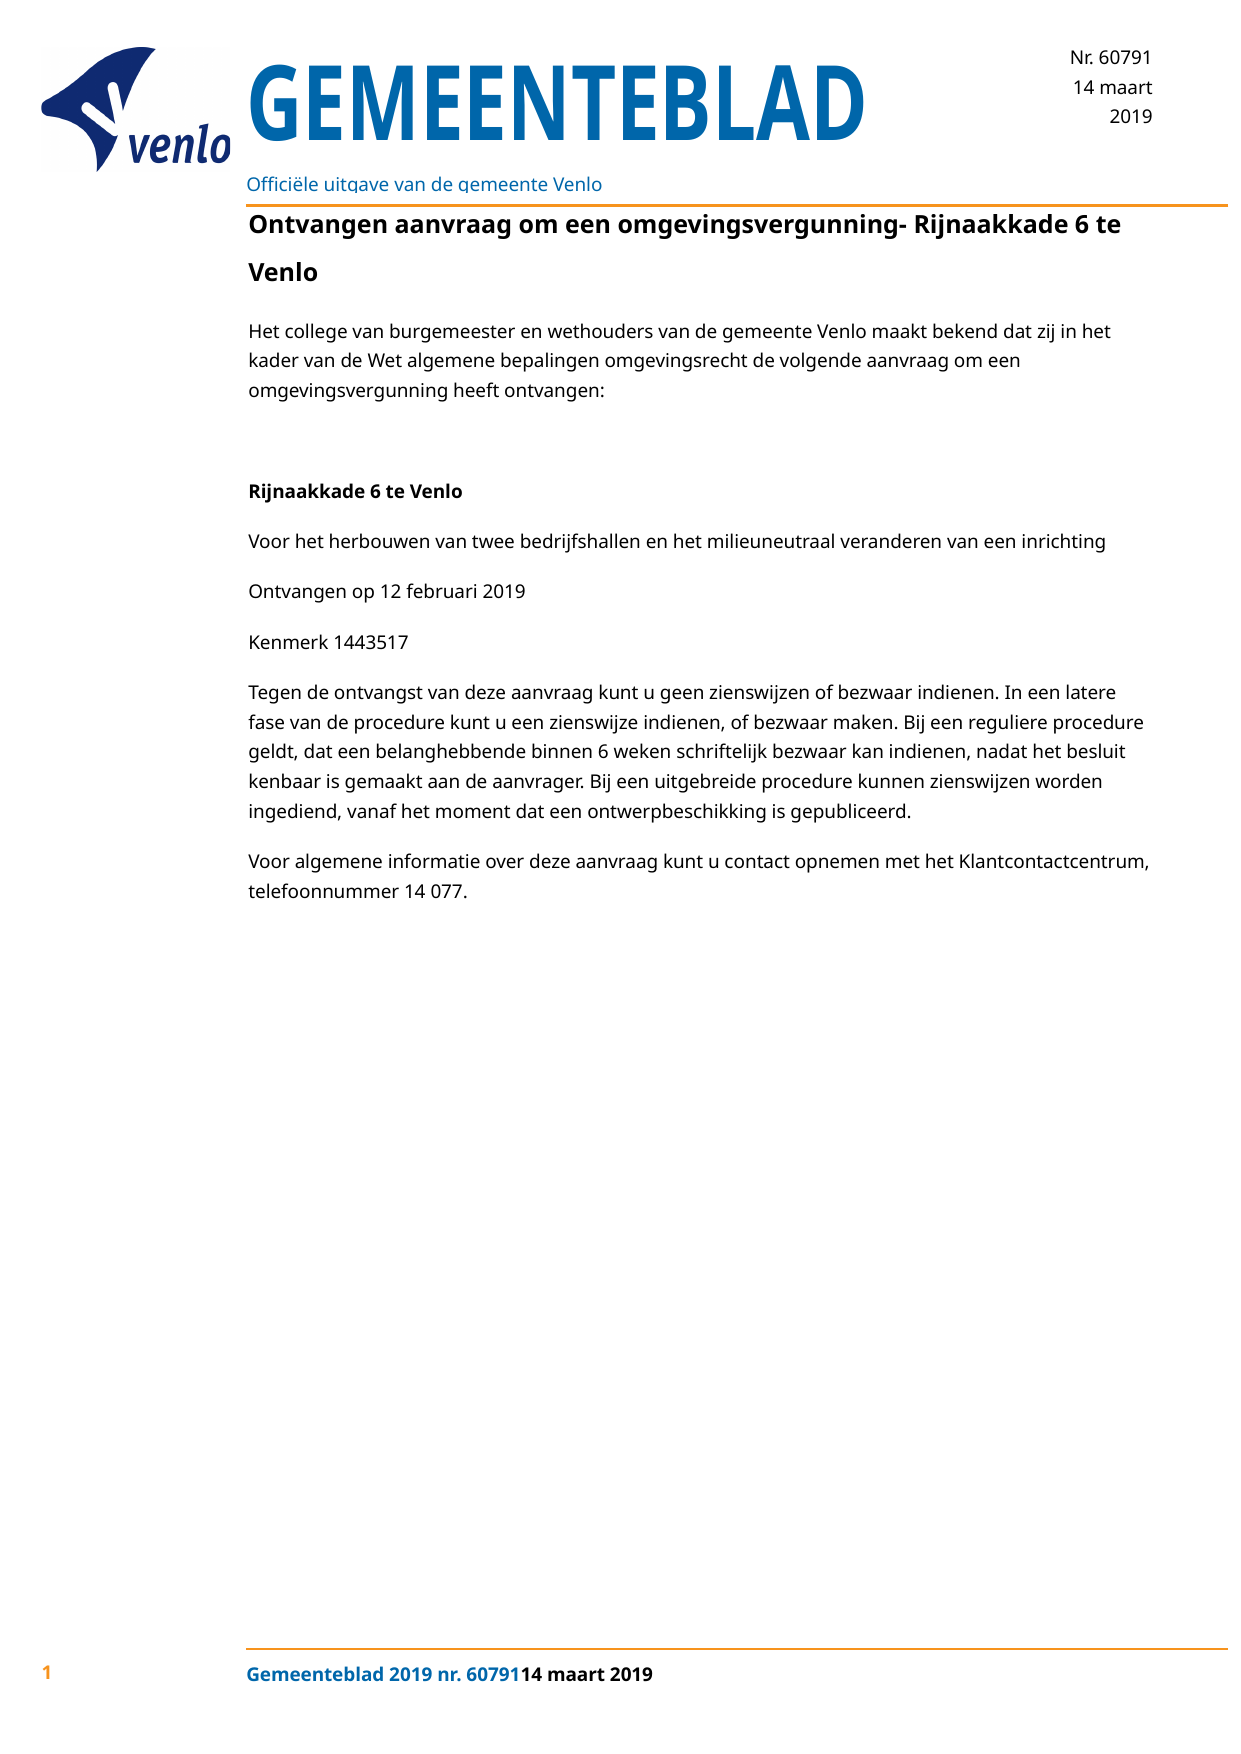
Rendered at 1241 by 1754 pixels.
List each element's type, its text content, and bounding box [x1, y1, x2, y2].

picture [41, 47, 231, 172]
text Ontvangen aanvraag om een omgevingsvergunning- Rijnaakkade 6 te Venlo [248, 207, 1152, 288]
text Kenmerk 1443517 [248, 629, 1152, 655]
text Ontvangen op 12 februari 2019 [248, 579, 1152, 604]
text Rijnaakkade 6 te Venlo [248, 478, 1152, 504]
text Voor het herbouwen van twee bedrijfshallen en het milieuneutraal veranderen van een inrichting [248, 528, 1152, 554]
text Het college van burgemeester en wethouders van de gemeente Venlo maakt bekend dat zij in het kader van de Wet algemene bepalingen omgevingsrecht de volgende aanvraag om een omgevingsvergunning heeft ontvangen: [248, 318, 1152, 403]
text Voor algemene informatie over deze aanvraag kunt u contact opnemen met het Klantcontactcentrum, telefoonnummer 14 077. [248, 848, 1152, 904]
text Tegen de ontvangst van deze aanvraag kunt u geen zienswijzen of bezwaar indienen. In een latere fase van de procedure kunt u een zienswijze indienen, of bezwaar maken. Bij een reguliere procedure geldt, dat een belanghebbende binnen 6 weken schriftelijk bezwaar kan indienen, nadat het besluit kenbaar is gemaakt aan de aanvrager. Bij een uitgebreide procedure kunnen zienswijzen worden ingediend, vanaf het moment dat een ontwerpbeschikking is gepubliceerd. [248, 679, 1152, 824]
